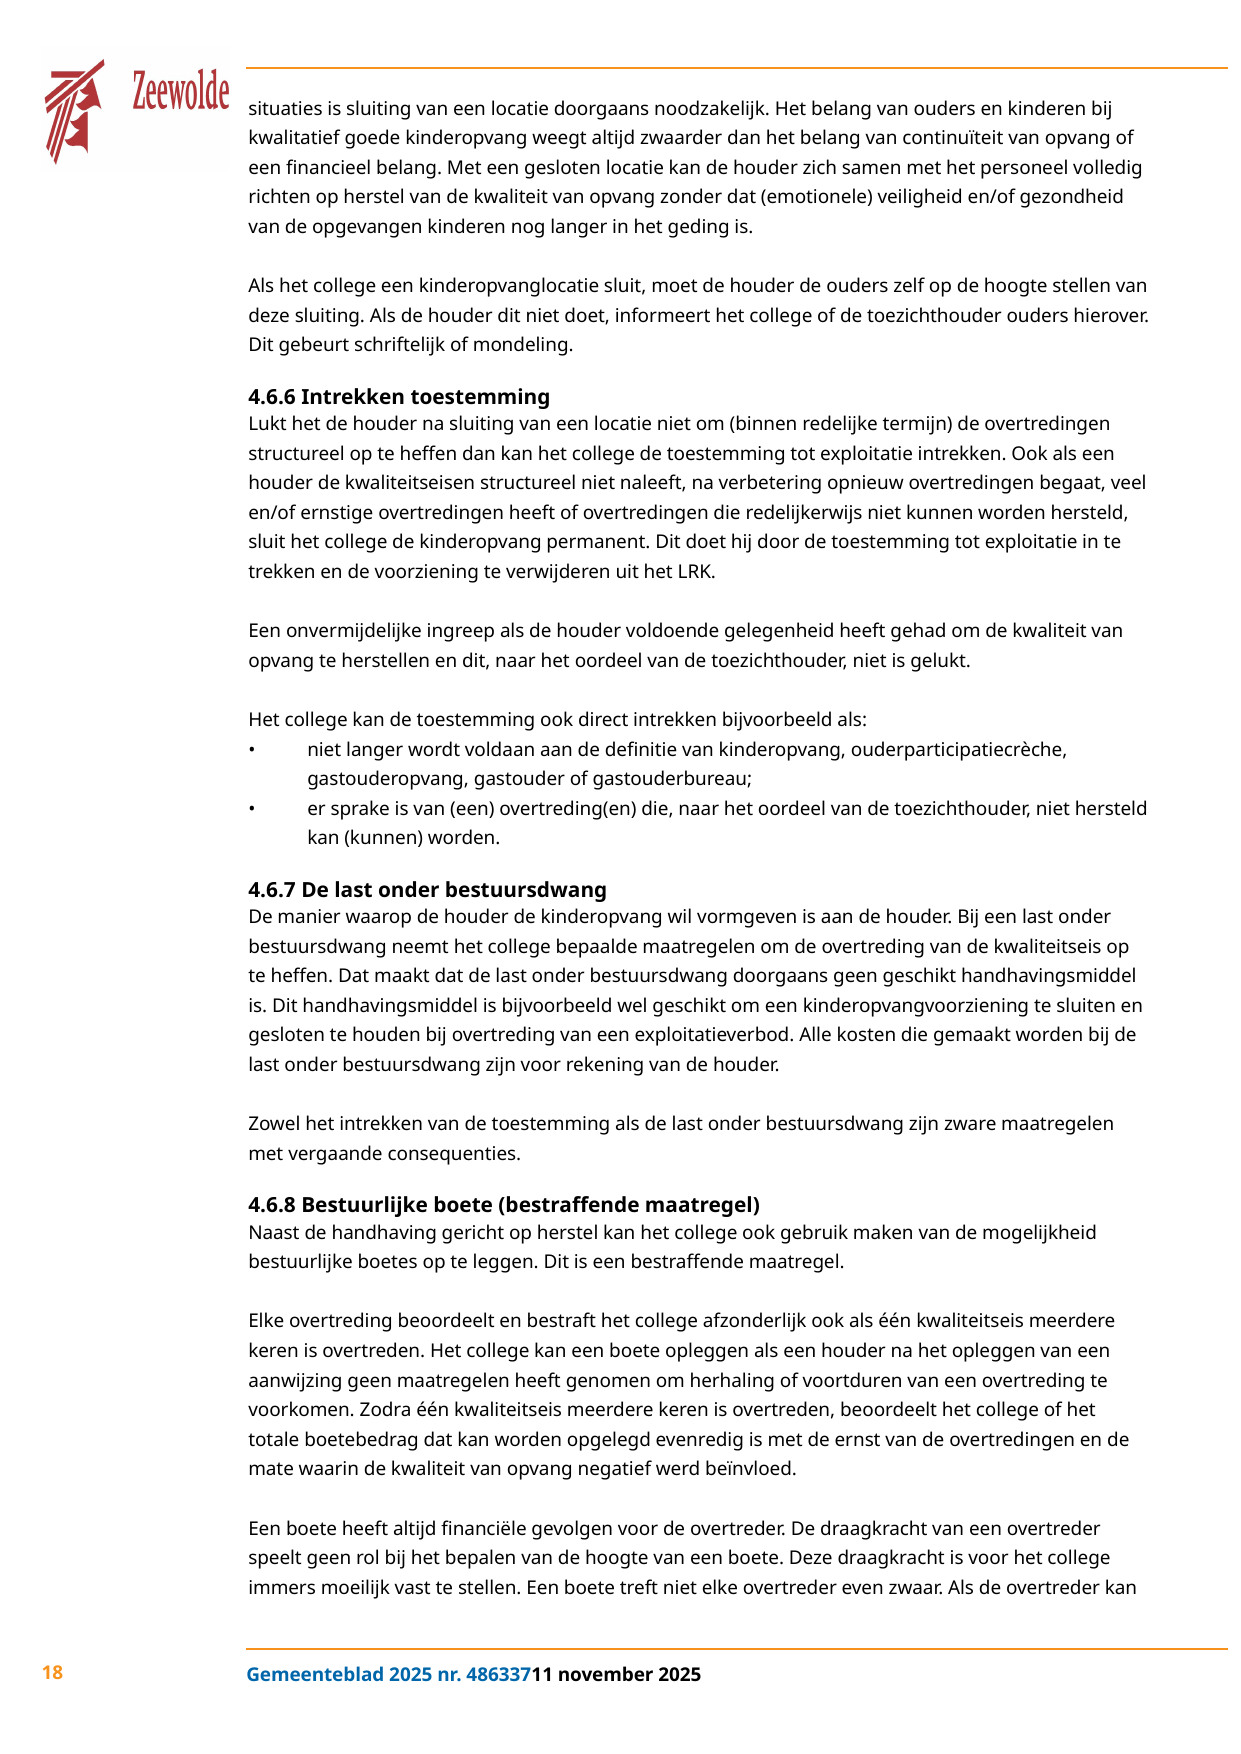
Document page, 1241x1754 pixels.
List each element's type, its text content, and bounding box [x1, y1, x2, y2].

text Een boete heeft altijd financiële gevolgen voor de overtreder. De draagkracht van een overtreder speelt geen rol bij het bepalen van de hoogte van een boete. Deze draagkracht is voor het college immers moeilijk vast te stellen. Een boete treft niet elke overtreder even zwaar. Als de overtreder kan [248, 1515, 1152, 1599]
text 4.6.6 Intrekken toestemming [248, 382, 1152, 410]
list er sprake is van (een) overtreding(en) die, naar het oordeel van de toezichthouder, niet hersteld kan (kunnen) worden. [248, 795, 1152, 850]
text Lukt het de houder na sluiting van een locatie niet om (binnen redelijke termijn) de overtredingen structureel op te heffen dan kan het college de toestemming tot exploitatie intrekken. Ook als een houder de kwaliteitseisen structureel niet naleeft, na verbetering opnieuw overtredingen begaat, veel en/of ernstige overtredingen heeft of overtredingen die redelijkerwijs niet kunnen worden hersteld, sluit het college de kinderopvang permanent. Dit doet hij door de toestemming tot exploitatie in te trekken en de voorziening te verwijderen uit het LRK. [248, 410, 1152, 584]
text situaties is sluiting van een locatie doorgaans noodzakelijk. Het belang van ouders en kinderen bij kwalitatief goede kinderopvang weegt altijd zwaarder dan het belang van continuïteit van opvang of een financieel belang. Met een gesloten locatie kan de houder zich samen met het personeel volledig richten op herstel van de kwaliteit van opvang zonder dat (emotionele) veiligheid en/of gezondheid van de opgevangen kinderen nog langer in het geding is. [248, 95, 1152, 239]
text Elke overtreding beoordeelt en bestraft het college afzonderlijk ook als één kwaliteitseis meerdere keren is overtreden. Het college kan een boete opleggen als een houder na het opleggen van een aanwijzing geen maatregelen heeft genomen om herhaling of voortduren van een overtreding te voorkomen. Zodra één kwaliteitseis meerdere keren is overtreden, beoordeelt het college of het totale boetebedrag dat kan worden opgelegd evenredig is met de ernst van de overtredingen en de mate waarin de kwaliteit van opvang negatief werd beïnvloed. [248, 1308, 1152, 1481]
list niet langer wordt voldaan aan de definitie van kinderopvang, ouderparticipatiecrèche, gastouderopvang, gastouder of gastouderbureau; [248, 736, 1152, 791]
picture [41, 47, 231, 172]
text Naast de handhaving gericht op herstel kan het college ook gebruik maken van de mogelijkheid bestuurlijke boetes op te leggen. Dit is een bestraffende maatregel. [248, 1219, 1152, 1274]
text 4.6.7 De last onder bestuursdwang [248, 875, 1152, 903]
text Het college kan de toestemming ook direct intrekken bijvoorbeeld als: [248, 706, 1152, 732]
text Zowel het intrekken van de toestemming als de last onder bestuursdwang zijn zware maatregelen met vergaande consequenties. [248, 1110, 1152, 1166]
text Als het college een kinderopvanglocatie sluit, moet de houder de ouders zelf op de hoogte stellen van deze sluiting. Als de houder dit niet doet, informeert het college of de toezichthouder ouders hierover. Dit gebeurt schriftelijk of mondeling. [248, 272, 1152, 357]
text De manier waarop de houder de kinderopvang wil vormgeven is aan de houder. Bij een last onder bestuursdwang neemt het college bepaalde maatregelen om de overtreding van de kwaliteitseis op te heffen. Dat maakt dat de last onder bestuursdwang doorgaans geen geschikt handhavingsmiddel is. Dit handhavingsmiddel is bijvoorbeeld wel geschikt om een kinderopvangvoorziening te sluiten en gesloten te houden bij overtreding van een exploitatieverbod. Alle kosten die gemaakt worden bij de last onder bestuursdwang zijn voor rekening van de houder. [248, 903, 1152, 1077]
text 4.6.8 Bestuurlijke boete (bestraffende maatregel) [248, 1190, 1152, 1219]
text Een onvermijdelijke ingreep als de houder voldoende gelegenheid heeft gehad om de kwaliteit van opvang te herstellen en dit, naar het oordeel van de toezichthouder, niet is gelukt. [248, 617, 1152, 673]
